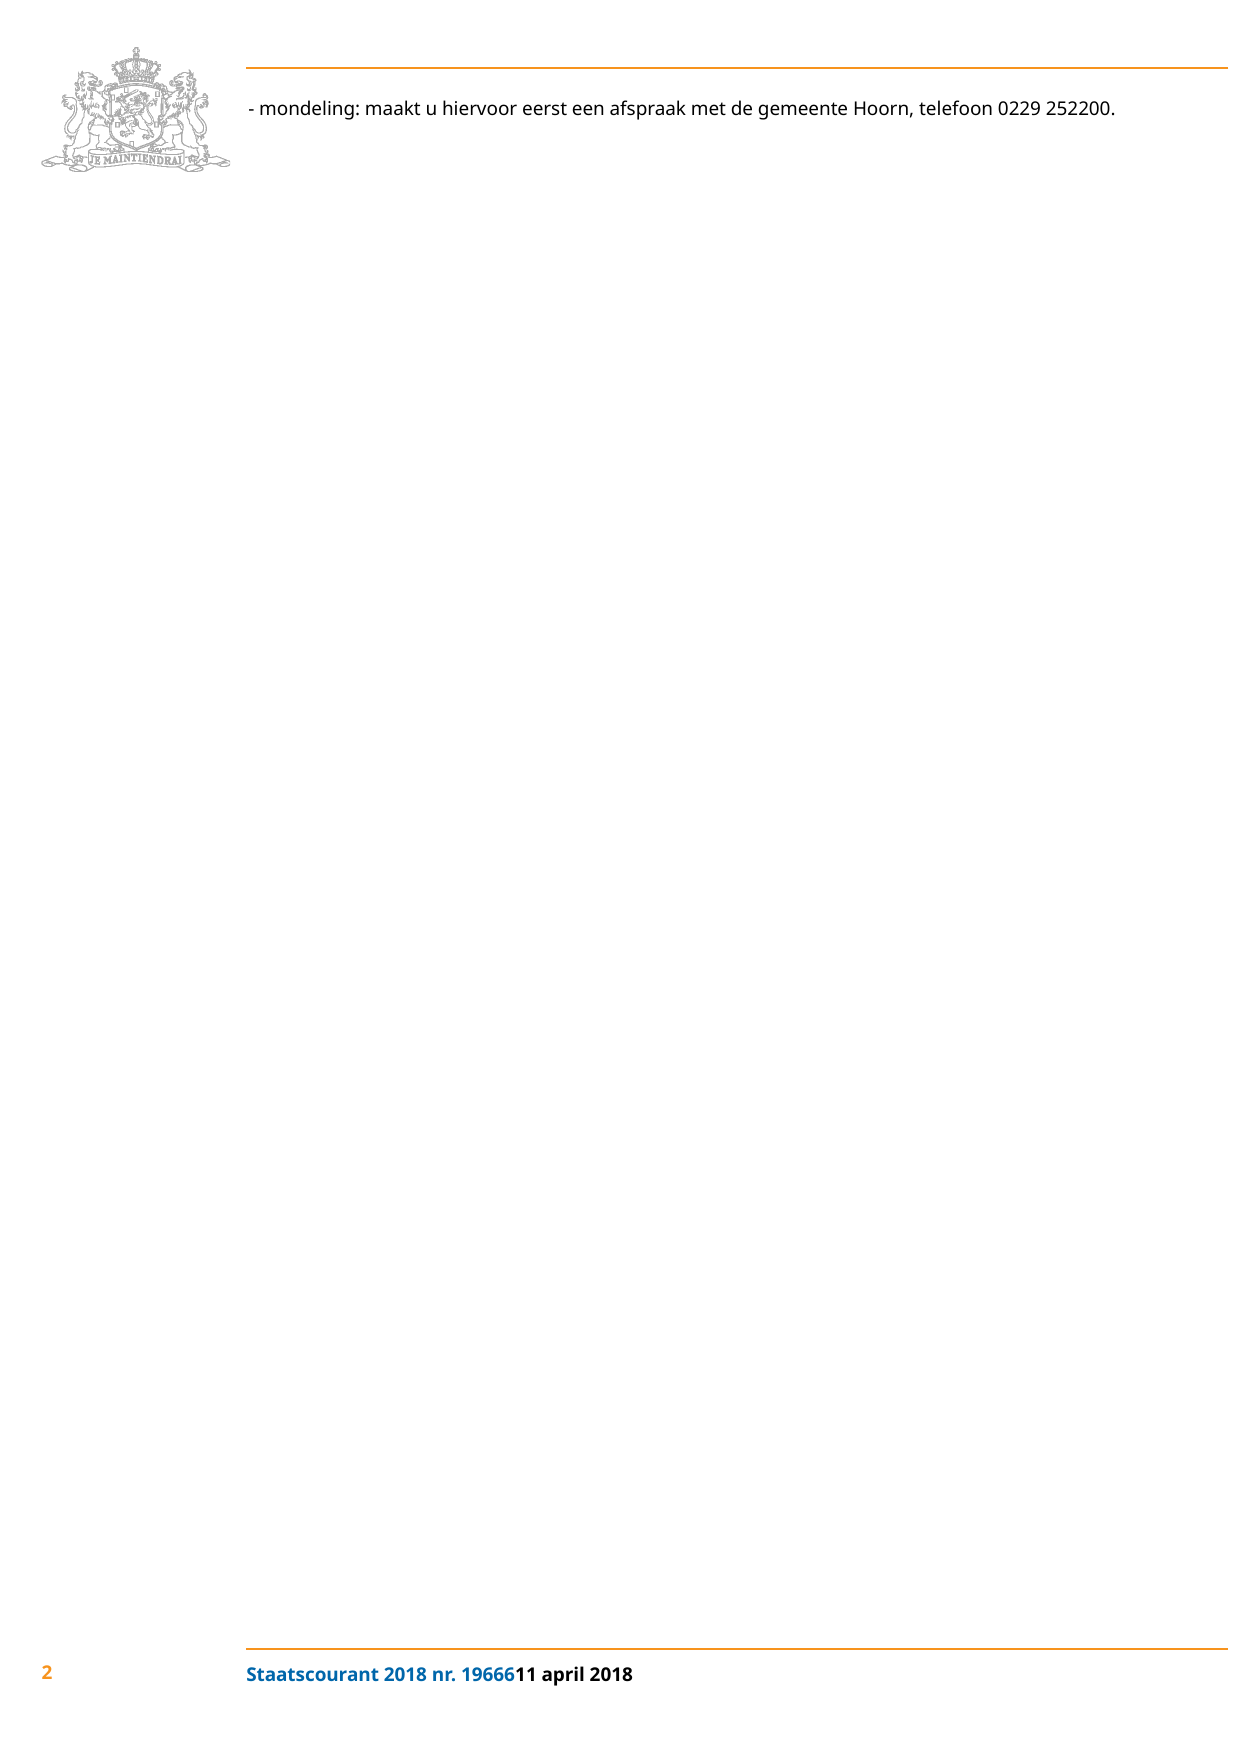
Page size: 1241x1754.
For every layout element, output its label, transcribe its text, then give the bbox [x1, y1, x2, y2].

picture [41, 47, 231, 172]
text - mondeling: maakt u hiervoor eerst een afspraak met de gemeente Hoorn, telefoon 0229 252200. [248, 95, 1152, 121]
